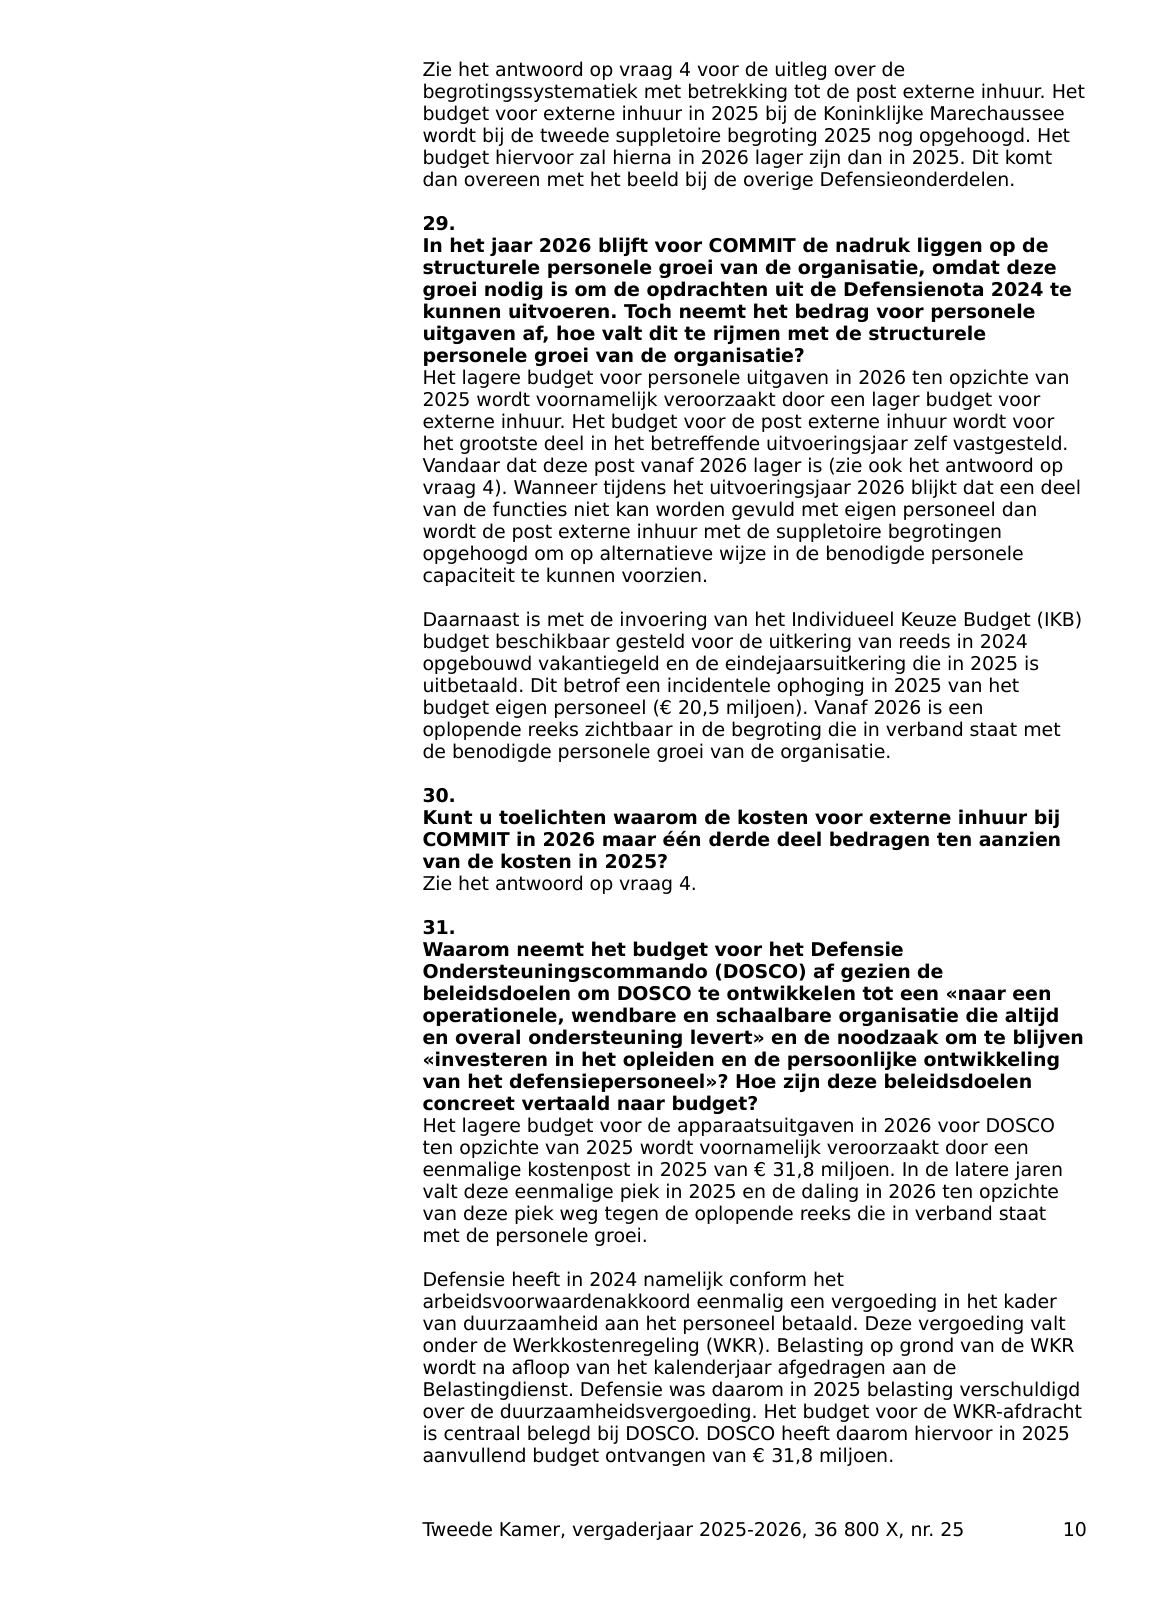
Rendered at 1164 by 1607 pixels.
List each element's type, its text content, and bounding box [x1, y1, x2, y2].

text In het jaar 2026 blijft voor COMMIT de nadruk liggen op de structurele personele groei van de organisatie, omdat deze groei nodig is om de opdrachten uit de Defensienota 2024 te kunnen uitvoeren. Toch neemt het bedrag voor personele uitgaven af, hoe valt dit te rijmen met de structurele personele groei van de organisatie? [422, 235, 1087, 367]
text 31. [422, 917, 1087, 939]
text Zie het antwoord op vraag 4. [422, 873, 1087, 895]
text Defensie heeft in 2024 namelijk conform het arbeidsvoorwaardenakkoord eenmalig een vergoeding in het kader van duurzaamheid aan het personeel betaald. Deze vergoeding valt onder de Werkkostenregeling (WKR). Belasting op grond van de WKR wordt na afloop van het kalenderjaar afgedragen aan de Belastingdienst. Defensie was daarom in 2025 belasting verschuldigd over de duurzaamheidsvergoeding. Het budget voor de WKR-afdracht is centraal belegd bij DOSCO. DOSCO heeft daarom hiervoor in 2025 aanvullend budget ontvangen van € 31,8 miljoen. [422, 1269, 1087, 1467]
text Waarom neemt het budget voor het Defensie Ondersteuningscommando (DOSCO) af gezien de beleidsdoelen om DOSCO te ontwikkelen tot een «naar een operationele, wendbare en schaalbare organisatie die altijd en overal ondersteuning levert» en de noodzaak om te blijven «investeren in het opleiden en de persoonlijke ontwikkeling van het defensiepersoneel»? Hoe zijn deze beleidsdoelen concreet vertaald naar budget? [422, 939, 1087, 1115]
text 30. [422, 785, 1087, 807]
text Zie het antwoord op vraag 4 voor de uitleg over de begrotingssystematiek met betrekking tot de post externe inhuur. Het budget voor externe inhuur in 2025 bij de Koninklijke Marechaussee wordt bij de tweede suppletoire begroting 2025 nog opgehoogd. Het budget hiervoor zal hierna in 2026 lager zijn dan in 2025. Dit komt dan overeen met het beeld bij de overige Defensieonderdelen. [422, 59, 1087, 191]
text Het lagere budget voor de apparaatsuitgaven in 2026 voor DOSCO ten opzichte van 2025 wordt voornamelijk veroorzaakt door een eenmalige kostenpost in 2025 van € 31,8 miljoen. In de latere jaren valt deze eenmalige piek in 2025 en de daling in 2026 ten opzichte van deze piek weg tegen de oplopende reeks die in verband staat met de personele groei. [422, 1115, 1087, 1247]
text 29. [422, 213, 1087, 235]
text Daarnaast is met de invoering van het Individueel Keuze Budget (IKB) budget beschikbaar gesteld voor de uitkering van reeds in 2024 opgebouwd vakantiegeld en de eindejaarsuitkering die in 2025 is uitbetaald. Dit betrof een incidentele ophoging in 2025 van het budget eigen personeel (€ 20,5 miljoen). Vanaf 2026 is een oplopende reeks zichtbaar in de begroting die in verband staat met de benodigde personele groei van de organisatie. [422, 609, 1087, 763]
text Kunt u toelichten waarom de kosten voor externe inhuur bij COMMIT in 2026 maar één derde deel bedragen ten aanzien van de kosten in 2025? [422, 807, 1087, 873]
text Het lagere budget voor personele uitgaven in 2026 ten opzichte van 2025 wordt voornamelijk veroorzaakt door een lager budget voor externe inhuur. Het budget voor de post externe inhuur wordt voor het grootste deel in het betreffende uitvoeringsjaar zelf vastgesteld. Vandaar dat deze post vanaf 2026 lager is (zie ook het antwoord op vraag 4). Wanneer tijdens het uitvoeringsjaar 2026 blijkt dat een deel van de functies niet kan worden gevuld met eigen personeel dan wordt de post externe inhuur met de suppletoire begrotingen opgehoogd om op alternatieve wijze in de benodigde personele capaciteit te kunnen voorzien. [422, 367, 1087, 587]
